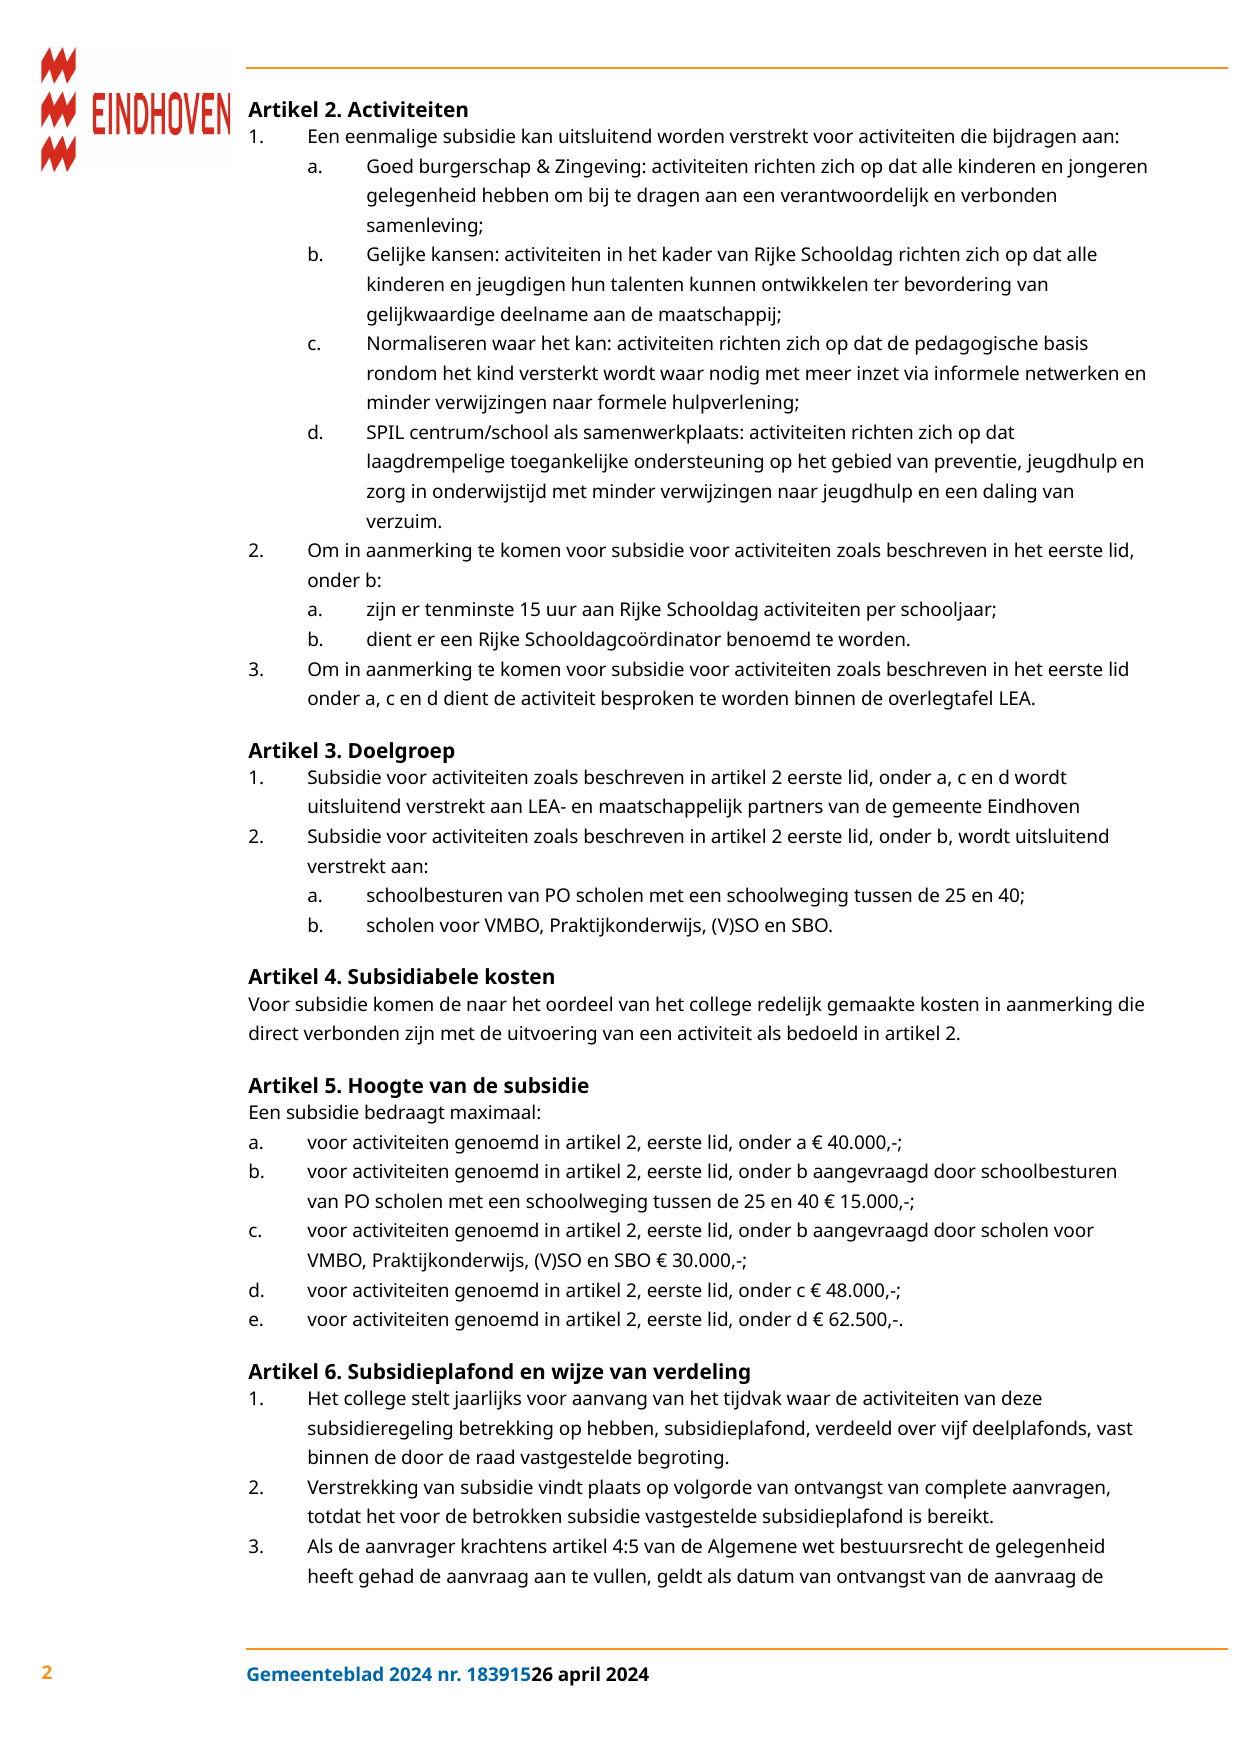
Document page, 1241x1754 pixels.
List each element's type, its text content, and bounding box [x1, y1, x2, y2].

list voor activiteiten genoemd in artikel 2, eerste lid, onder b aangevraagd door scholen voor VMBO, Praktijkonderwijs, (V)SO en SBO € 30.000,-; [248, 1218, 1152, 1273]
list Om in aanmerking te komen voor subsidie voor activiteiten zoals beschreven in het eerste lid onder a, c en d dient de activiteit besproken te worden binnen de overlegtafel LEA. [248, 656, 1152, 711]
list voor activiteiten genoemd in artikel 2, eerste lid, onder a € 40.000,-; [248, 1129, 1152, 1155]
list voor activiteiten genoemd in artikel 2, eerste lid, onder d € 62.500,-. [248, 1306, 1152, 1332]
list voor activiteiten genoemd in artikel 2, eerste lid, onder b aangevraagd door schoolbesturen van PO scholen met een schoolweging tussen de 25 en 40 € 15.000,-; [248, 1158, 1152, 1214]
text Artikel 4. Subsidiabele kosten [248, 962, 1152, 991]
text Artikel 2. Activiteiten [248, 95, 1152, 123]
list Een eenmalige subsidie kan uitsluitend worden verstrekt voor activiteiten die bijdragen aan: [248, 123, 1152, 149]
picture [41, 47, 231, 172]
list Het college stelt jaarlijks voor aanvang van het tijdvak waar de activiteiten van deze subsidieregeling betrekking op hebben, subsidieplafond, verdeeld over vijf deelplafonds, vast binnen de door de raad vastgestelde begroting. [248, 1385, 1152, 1470]
list Normaliseren waar het kan: activiteiten richten zich op dat de pedagogische basis rondom het kind versterkt wordt waar nodig met meer inzet via informele netwerken en minder verwijzingen naar formele hulpverlening; [307, 330, 1152, 415]
list voor activiteiten genoemd in artikel 2, eerste lid, onder c € 48.000,-; [248, 1277, 1152, 1303]
list SPIL centrum/school als samenwerkplaats: activiteiten richten zich op dat laagdrempelige toegankelijke ondersteuning op het gebied van preventie, jeugdhulp en zorg in onderwijstijd met minder verwijzingen naar jeugdhulp en een daling van verzuim. [307, 419, 1152, 533]
list Subsidie voor activiteiten zoals beschreven in artikel 2 eerste lid, onder b, wordt uitsluitend verstrekt aan: [248, 823, 1152, 879]
list Als de aanvrager krachtens artikel 4:5 van de Algemene wet bestuursrecht de gelegenheid heeft gehad de aanvraag aan te vullen, geldt als datum van ontvangst van de aanvraag de [248, 1533, 1152, 1588]
text Artikel 5. Hoogte van de subsidie [248, 1071, 1152, 1099]
list dient er een Rijke Schooldagcoördinator benoemd te worden. [307, 626, 1152, 652]
text Artikel 3. Doelgroep [248, 736, 1152, 764]
list zijn er tenminste 15 uur aan Rijke Schooldag activiteiten per schooljaar; [307, 597, 1152, 622]
text Artikel 6. Subsidieplafond en wijze van verdeling [248, 1357, 1152, 1385]
list Subsidie voor activiteiten zoals beschreven in artikel 2 eerste lid, onder a, c en d wordt uitsluitend verstrekt aan LEA- en maatschappelijk partners van de gemeente Eindhoven [248, 764, 1152, 819]
list Om in aanmerking te komen voor subsidie voor activiteiten zoals beschreven in het eerste lid, onder b: [248, 537, 1152, 593]
text Een subsidie bedraagt maximaal: [248, 1099, 1152, 1125]
text Voor subsidie komen de naar het oordeel van het college redelijk gemaakte kosten in aanmerking die direct verbonden zijn met de uitvoering van een activiteit als bedoeld in artikel 2. [248, 991, 1152, 1046]
list schoolbesturen van PO scholen met een schoolweging tussen de 25 en 40; [307, 882, 1152, 908]
list Gelijke kansen: activiteiten in het kader van Rijke Schooldag richten zich op dat alle kinderen en jeugdigen hun talenten kunnen ontwikkelen ter bevordering van gelijkwaardige deelname aan de maatschappij; [307, 242, 1152, 326]
list Verstrekking van subsidie vindt plaats op volgorde van ontvangst van complete aanvragen, totdat het voor de betrokken subsidie vastgestelde subsidieplafond is bereikt. [248, 1474, 1152, 1529]
list scholen voor VMBO, Praktijkonderwijs, (V)SO en SBO. [307, 912, 1152, 938]
list Goed burgerschap & Zingeving: activiteiten richten zich op dat alle kinderen en jongeren gelegenheid hebben om bij te dragen aan een verantwoordelijk en verbonden samenleving; [307, 153, 1152, 238]
